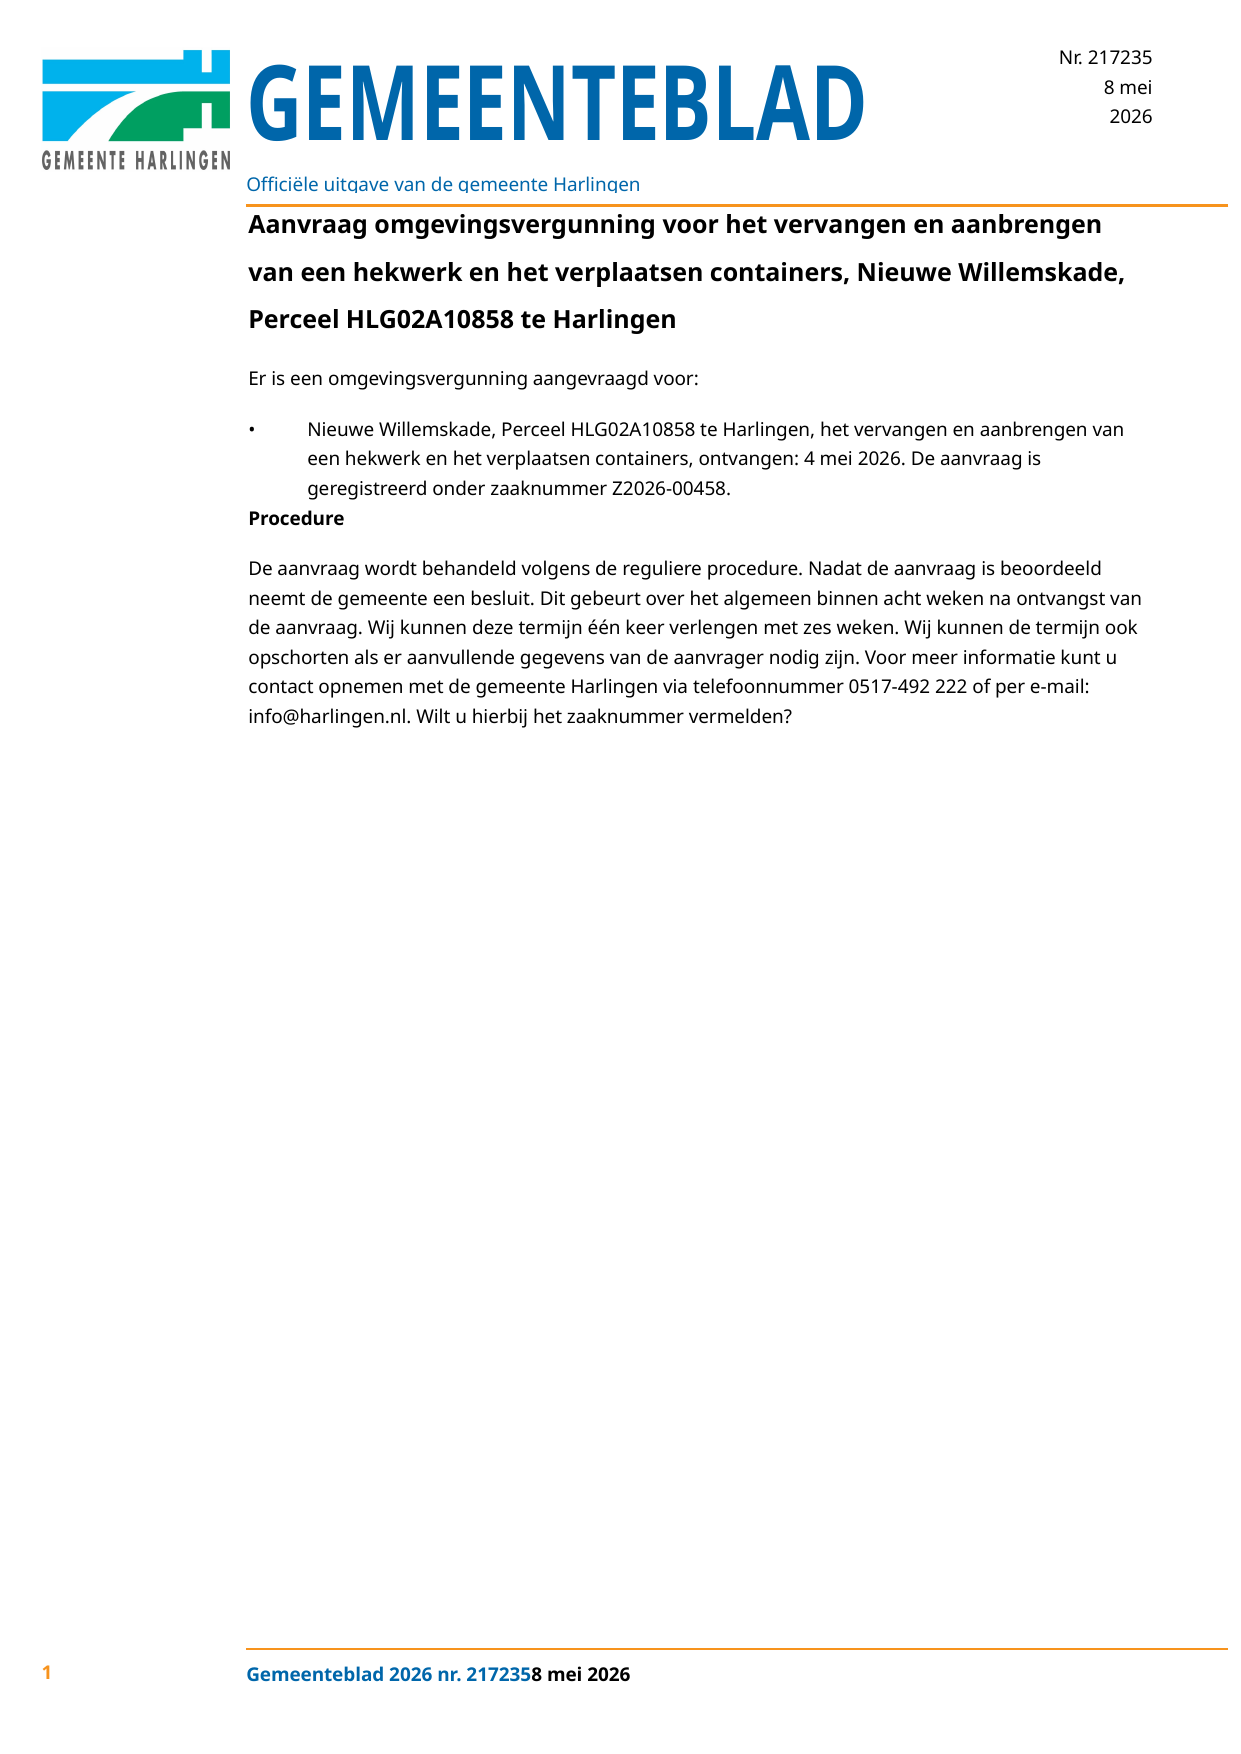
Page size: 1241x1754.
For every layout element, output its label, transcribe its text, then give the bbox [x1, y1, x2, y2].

text Aanvraag omgevingsvergunning voor het vervangen en aanbrengen van een hekwerk en het verplaatsen containers, Nieuwe Willemskade, Perceel HLG02A10858 te Harlingen [248, 207, 1152, 336]
text Er is een omgevingsvergunning aangevraagd voor: [248, 366, 1152, 391]
picture [41, 47, 231, 172]
list Nieuwe Willemskade, Perceel HLG02A10858 te Harlingen, het vervangen en aanbrengen van een hekwerk en het verplaatsen containers, ontvangen: 4 mei 2026. De aanvraag is geregistreerd onder zaaknummer Z2026-00458. [248, 416, 1152, 501]
text Procedure [248, 505, 1152, 530]
text De aanvraag wordt behandeld volgens de reguliere procedure. Nadat de aanvraag is beoordeeld neemt de gemeente een besluit. Dit gebeurt over het algemeen binnen acht weken na ontvangst van de aanvraag. Wij kunnen deze termijn één keer verlengen met zes weken. Wij kunnen de termijn ook opschorten als er aanvullende gegevens van de aanvrager nodig zijn. Voor meer informatie kunt u contact opnemen met de gemeente Harlingen via telefoonnummer 0517-492 222 of per e-mail: info@harlingen.nl. Wilt u hierbij het zaaknummer vermelden? [248, 555, 1152, 729]
